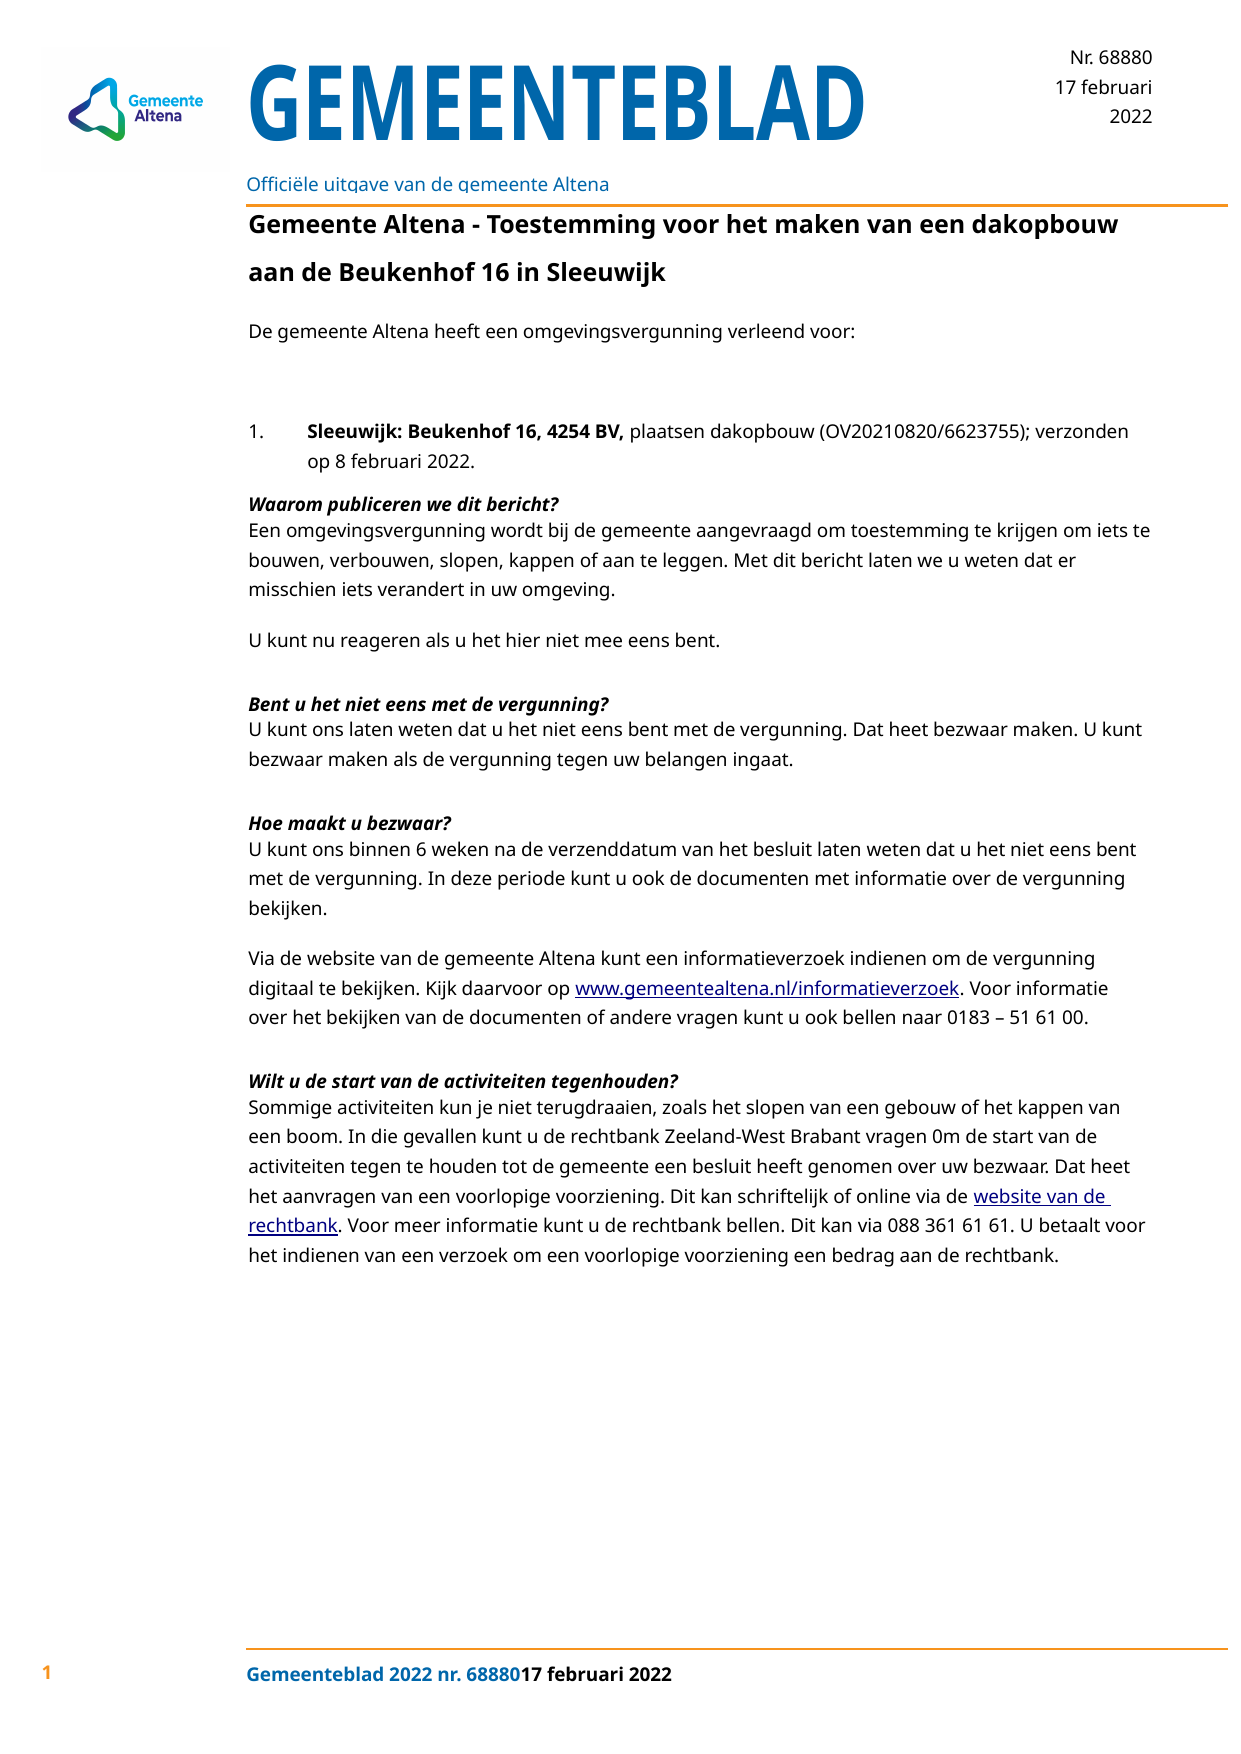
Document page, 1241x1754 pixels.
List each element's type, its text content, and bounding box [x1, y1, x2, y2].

text De gemeente Altena heeft een omgevingsvergunning verleend voor: [248, 318, 1152, 344]
picture [41, 47, 231, 172]
text Gemeente Altena - Toestemming voor het maken van een dakopbouw aan de Beukenhof 16 in Sleeuwijk [248, 207, 1152, 288]
text Wilt u de start van de activiteiten tegenhouden? [248, 1068, 1152, 1094]
text U kunt nu reageren als u het hier niet mee eens bent. [248, 627, 1152, 652]
text Bent u het niet eens met de vergunning? [248, 691, 1152, 716]
text Waarom publiceren we dit bericht? [248, 491, 1152, 517]
text Hoe maakt u bezwaar? [248, 810, 1152, 836]
text U kunt ons laten weten dat u het niet eens bent met de vergunning. Dat heet bezwaar maken. U kunt bezwaar maken als de vergunning tegen uw belangen ingaat. [248, 716, 1152, 772]
list Sleeuwijk: Beukenhof 16, 4254 BV, plaatsen dakopbouw (OV20210820/6623755); verzonden op 8 februari 2022. [248, 419, 1152, 474]
text Een omgevingsvergunning wordt bij de gemeente aangevraagd om toestemming te krijgen om iets te bouwen, verbouwen, slopen, kappen of aan te leggen. Met dit bericht laten we u weten dat er misschien iets verandert in uw omgeving. [248, 517, 1152, 602]
text Via de website van de gemeente Altena kunt een informatieverzoek indienen om de vergunning digitaal te bekijken. Kijk daarvoor op www.gemeentealtena.nl/informatieverzoek. Voor informatie over het bekijken van de documenten of andere vragen kunt u ook bellen naar 0183 – 51 61 00. [248, 945, 1152, 1030]
text U kunt ons binnen 6 weken na de verzenddatum van het besluit laten weten dat u het niet eens bent met de vergunning. In deze periode kunt u ook de documenten met informatie over de vergunning bekijken. [248, 836, 1152, 921]
text Sommige activiteiten kun je niet terugdraaien, zoals het slopen van een gebouw of het kappen van een boom. In die gevallen kunt u de rechtbank Zeeland-West Brabant vragen 0m de start van de activiteiten tegen te houden tot de gemeente een besluit heeft genomen over uw bezwaar. Dat heet het aanvragen van een voorlopige voorziening. Dit kan schriftelijk of online via de website van de rechtbank. Voor meer informatie kunt u de rechtbank bellen. Dit kan via 088 361 61 61. U betaalt voor het indienen van een verzoek om een voorlopige voorziening een bedrag aan de rechtbank. [248, 1094, 1152, 1268]
